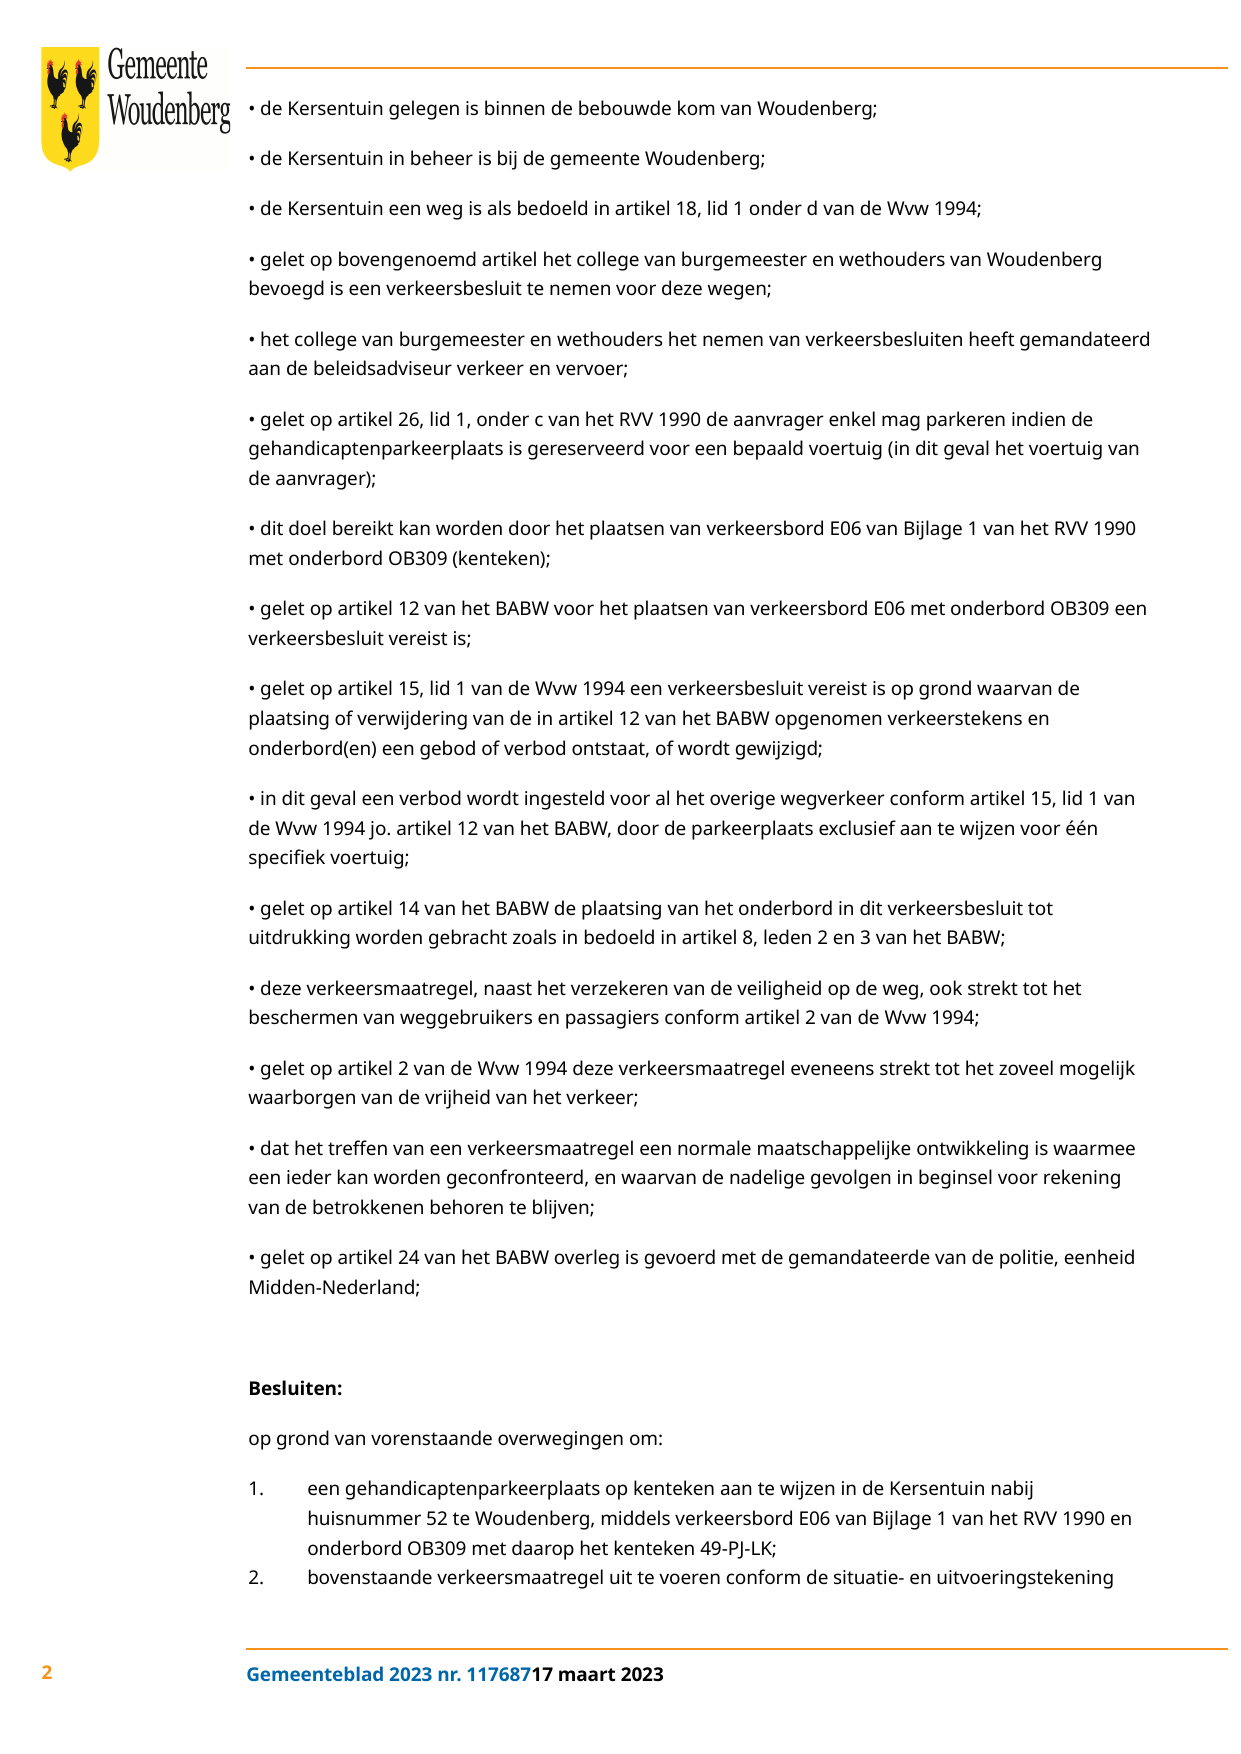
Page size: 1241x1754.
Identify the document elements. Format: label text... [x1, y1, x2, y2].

text op grond van vorenstaande overwegingen om: [248, 1425, 1152, 1451]
text • de Kersentuin gelegen is binnen de bebouwde kom van Woudenberg; [248, 95, 1152, 121]
text Besluiten: [248, 1375, 1152, 1401]
text • gelet op artikel 2 van de Wvw 1994 deze verkeersmaatregel eveneens strekt tot het zoveel mogelijk waarborgen van de vrijheid van het verkeer; [248, 1055, 1152, 1110]
text • in dit geval een verbod wordt ingesteld voor al het overige wegverkeer conform artikel 15, lid 1 van de Wvw 1994 jo. artikel 12 van het BABW, door de parkeerplaats exclusief aan te wijzen voor één specifiek voertuig; [248, 785, 1152, 870]
text • de Kersentuin een weg is als bedoeld in artikel 18, lid 1 onder d van de Wvw 1994; [248, 196, 1152, 221]
text • dat het treffen van een verkeersmaatregel een normale maatschappelijke ontwikkeling is waarmee een ieder kan worden geconfronteerd, en waarvan de nadelige gevolgen in beginsel voor rekening van de betrokkenen behoren te blijven; [248, 1135, 1152, 1220]
text • deze verkeersmaatregel, naast het verzekeren van de veiligheid op de weg, ook strekt tot het beschermen van weggebruikers en passagiers conform artikel 2 van de Wvw 1994; [248, 975, 1152, 1030]
text • gelet op bovengenoemd artikel het college van burgemeester en wethouders van Woudenberg bevoegd is een verkeersbesluit te nemen voor deze wegen; [248, 246, 1152, 301]
text • gelet op artikel 24 van het BABW overleg is gevoerd met de gemandateerde van de politie, eenheid Midden-Nederland; [248, 1244, 1152, 1300]
text • gelet op artikel 12 van het BABW voor het plaatsen van verkeersbord E06 met onderbord OB309 een verkeersbesluit vereist is; [248, 596, 1152, 651]
text • de Kersentuin in beheer is bij de gemeente Woudenberg; [248, 145, 1152, 171]
picture [41, 47, 231, 172]
text • dit doel bereikt kan worden door het plaatsen van verkeersbord E06 van Bijlage 1 van het RVV 1990 met onderbord OB309 (kenteken); [248, 516, 1152, 571]
text • gelet op artikel 14 van het BABW de plaatsing van het onderbord in dit verkeersbesluit tot uitdrukking worden gebracht zoals in bedoeld in artikel 8, leden 2 en 3 van het BABW; [248, 895, 1152, 950]
text • het college van burgemeester en wethouders het nemen van verkeersbesluiten heeft gemandateerd aan de beleidsadviseur verkeer en vervoer; [248, 326, 1152, 381]
text • gelet op artikel 15, lid 1 van de Wvw 1994 een verkeersbesluit vereist is op grond waarvan de plaatsing of verwijdering van de in artikel 12 van het BABW opgenomen verkeerstekens en onderbord(en) een gebod of verbod ontstaat, of wordt gewijzigd; [248, 676, 1152, 761]
list bovenstaande verkeersmaatregel uit te voeren conform de situatie- en uitvoeringstekening [248, 1564, 1152, 1590]
list een gehandicaptenparkeerplaats op kenteken aan te wijzen in de Kersentuin nabij huisnummer 52 te Woudenberg, middels verkeersbord E06 van Bijlage 1 van het RVV 1990 en onderbord OB309 met daarop het kenteken 49-PJ-LK; [248, 1476, 1152, 1561]
text • gelet op artikel 26, lid 1, onder c van het RVV 1990 de aanvrager enkel mag parkeren indien de gehandicaptenparkeerplaats is gereserveerd voor een bepaald voertuig (in dit geval het voertuig van de aanvrager); [248, 406, 1152, 491]
